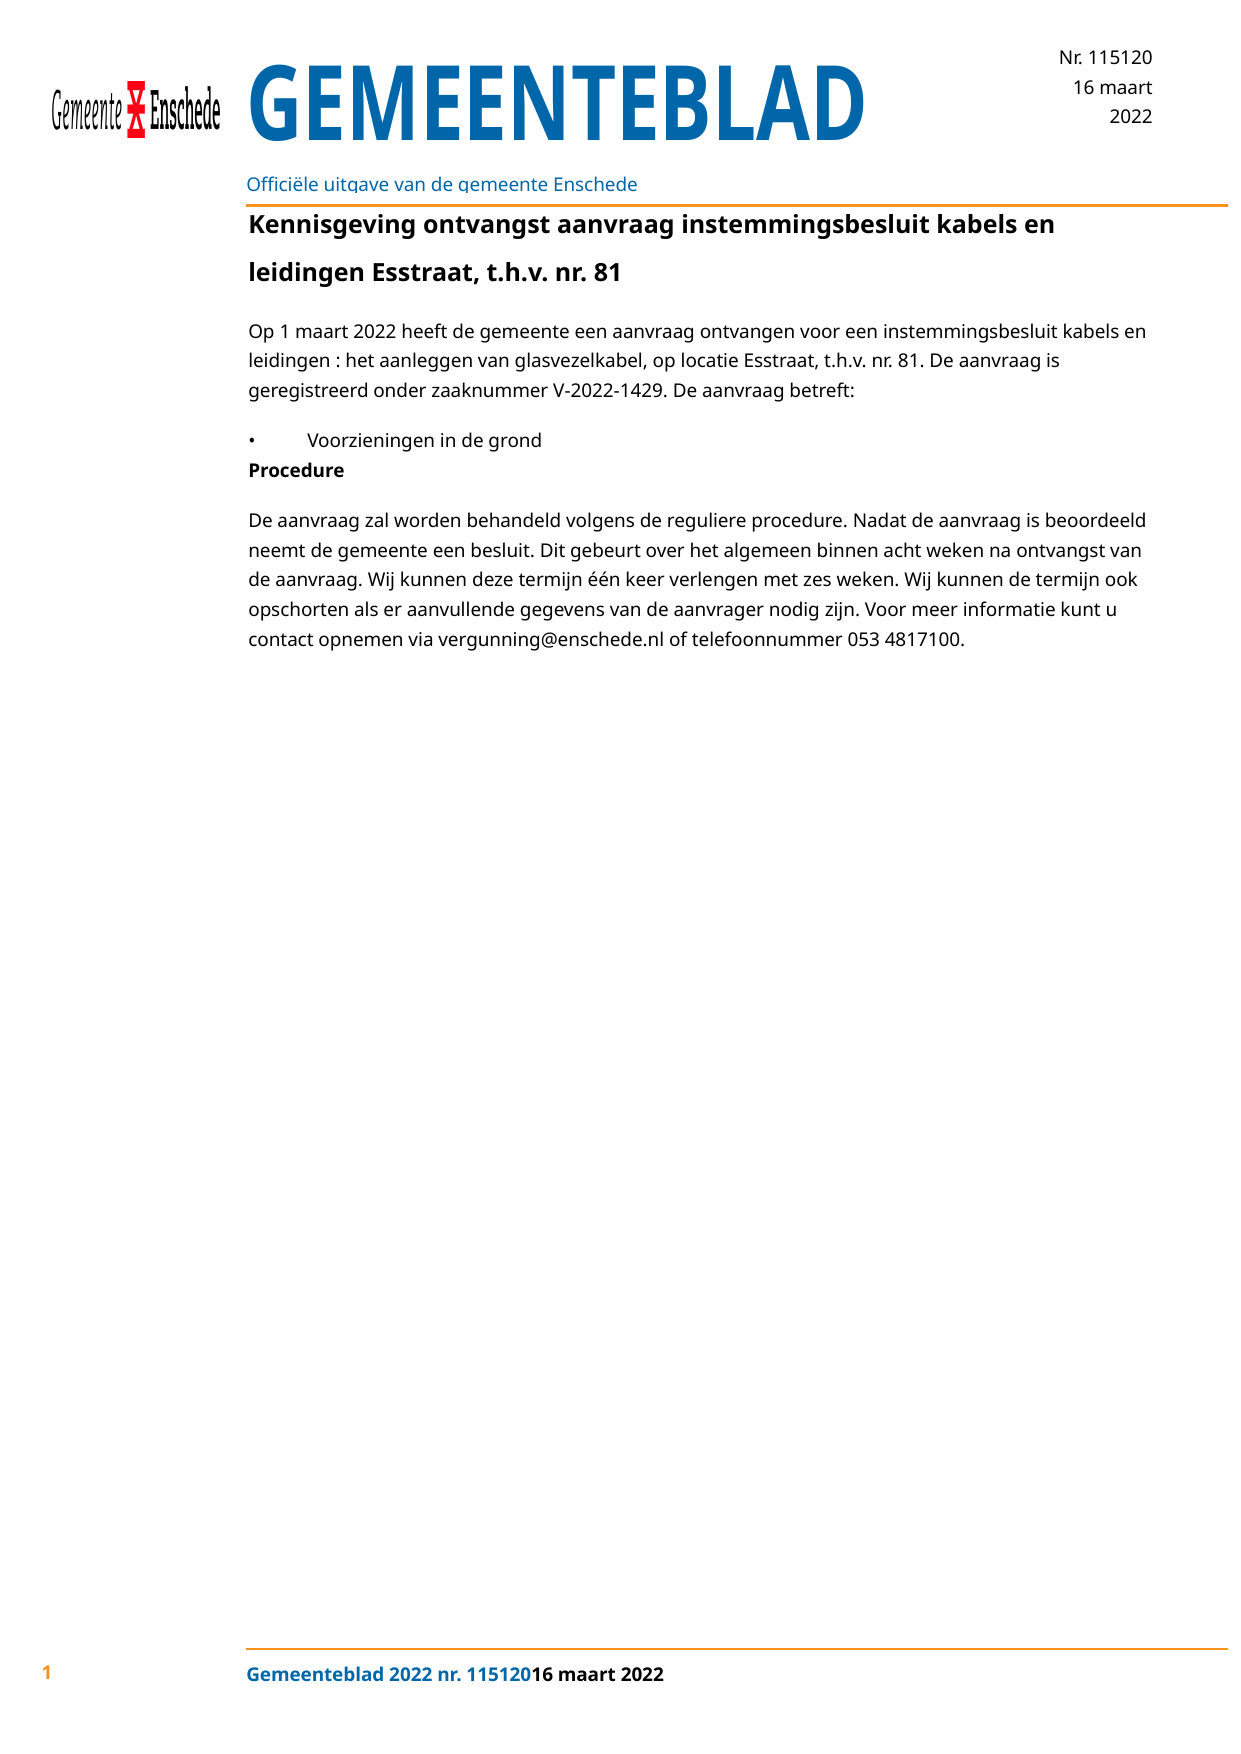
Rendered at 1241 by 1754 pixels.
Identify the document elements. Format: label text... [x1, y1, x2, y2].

text De aanvraag zal worden behandeld volgens de reguliere procedure. Nadat de aanvraag is beoordeeld neemt de gemeente een besluit. Dit gebeurt over het algemeen binnen acht weken na ontvangst van de aanvraag. Wij kunnen deze termijn één keer verlengen met zes weken. Wij kunnen de termijn ook opschorten als er aanvullende gegevens van de aanvrager nodig zijn. Voor meer informatie kunt u contact opnemen via vergunning@enschede.nl of telefoonnummer 053 4817100. [248, 507, 1152, 652]
text Kennisgeving ontvangst aanvraag instemmingsbesluit kabels en leidingen Esstraat, t.h.v. nr. 81 [248, 207, 1152, 288]
list Voorzieningen in de grond [248, 427, 1152, 453]
text Op 1 maart 2022 heeft de gemeente een aanvraag ontvangen voor een instemmingsbesluit kabels en leidingen : het aanleggen van glasvezelkabel, op locatie Esstraat, t.h.v. nr. 81. De aanvraag is geregistreerd onder zaaknummer V-2022-1429. De aanvraag betreft: [248, 318, 1152, 403]
text Procedure [248, 457, 1152, 483]
picture [41, 47, 231, 172]
